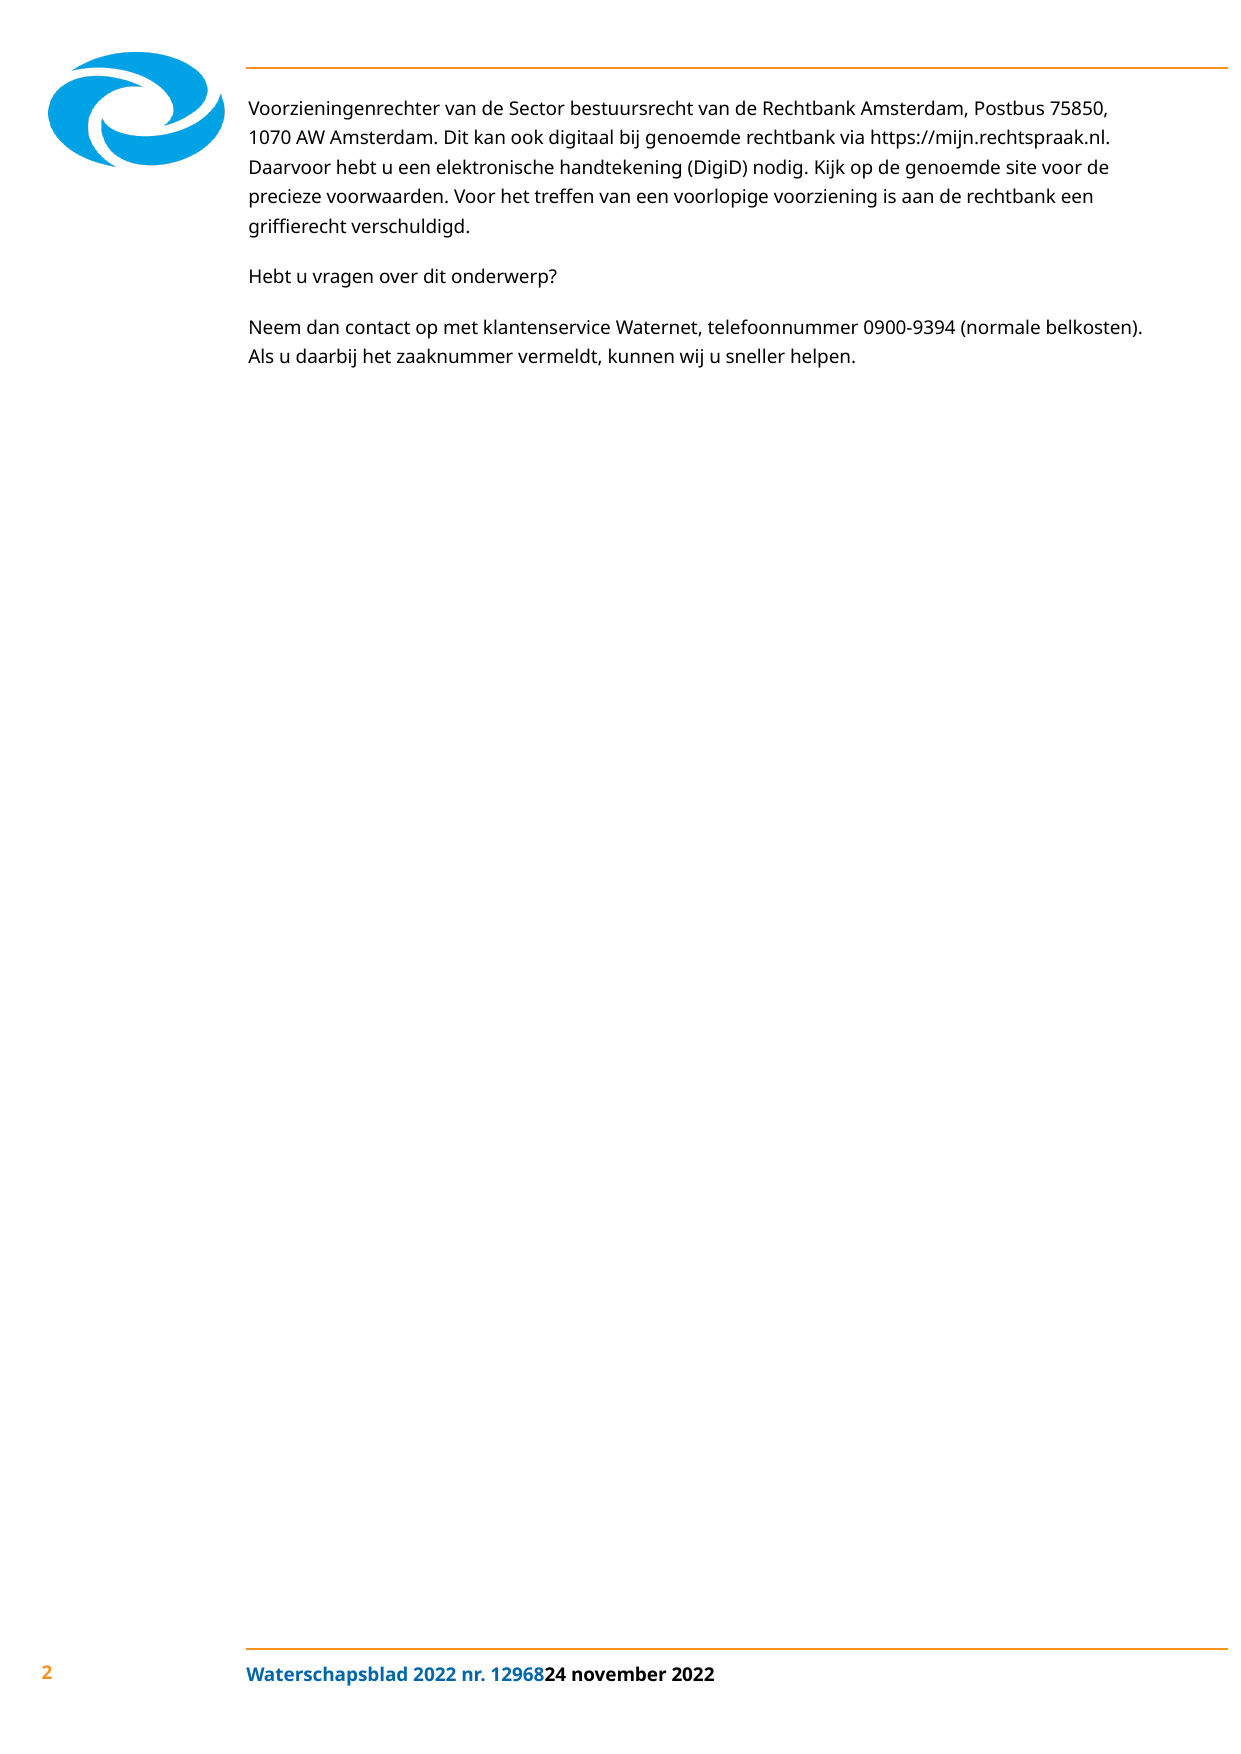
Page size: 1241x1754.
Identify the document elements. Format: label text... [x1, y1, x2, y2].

picture [41, 47, 231, 172]
text Voorzieningenrechter van de Sector bestuursrecht van de Rechtbank Amsterdam, Postbus 75850, 1070 AW Amsterdam. Dit kan ook digitaal bij genoemde rechtbank via https://mijn.rechtspraak.nl. Daarvoor hebt u een elektronische handtekening (DigiD) nodig. Kijk op de genoemde site voor de precieze voorwaarden. Voor het treffen van een voorlopige voorziening is aan de rechtbank een griffierecht verschuldigd. [248, 95, 1152, 239]
text Hebt u vragen over dit onderwerp? [248, 263, 1152, 289]
text Neem dan contact op met klantenservice Waternet, telefoonnummer 0900-9394 (normale belkosten). Als u daarbij het zaaknummer vermeldt, kunnen wij u sneller helpen. [248, 314, 1152, 369]
